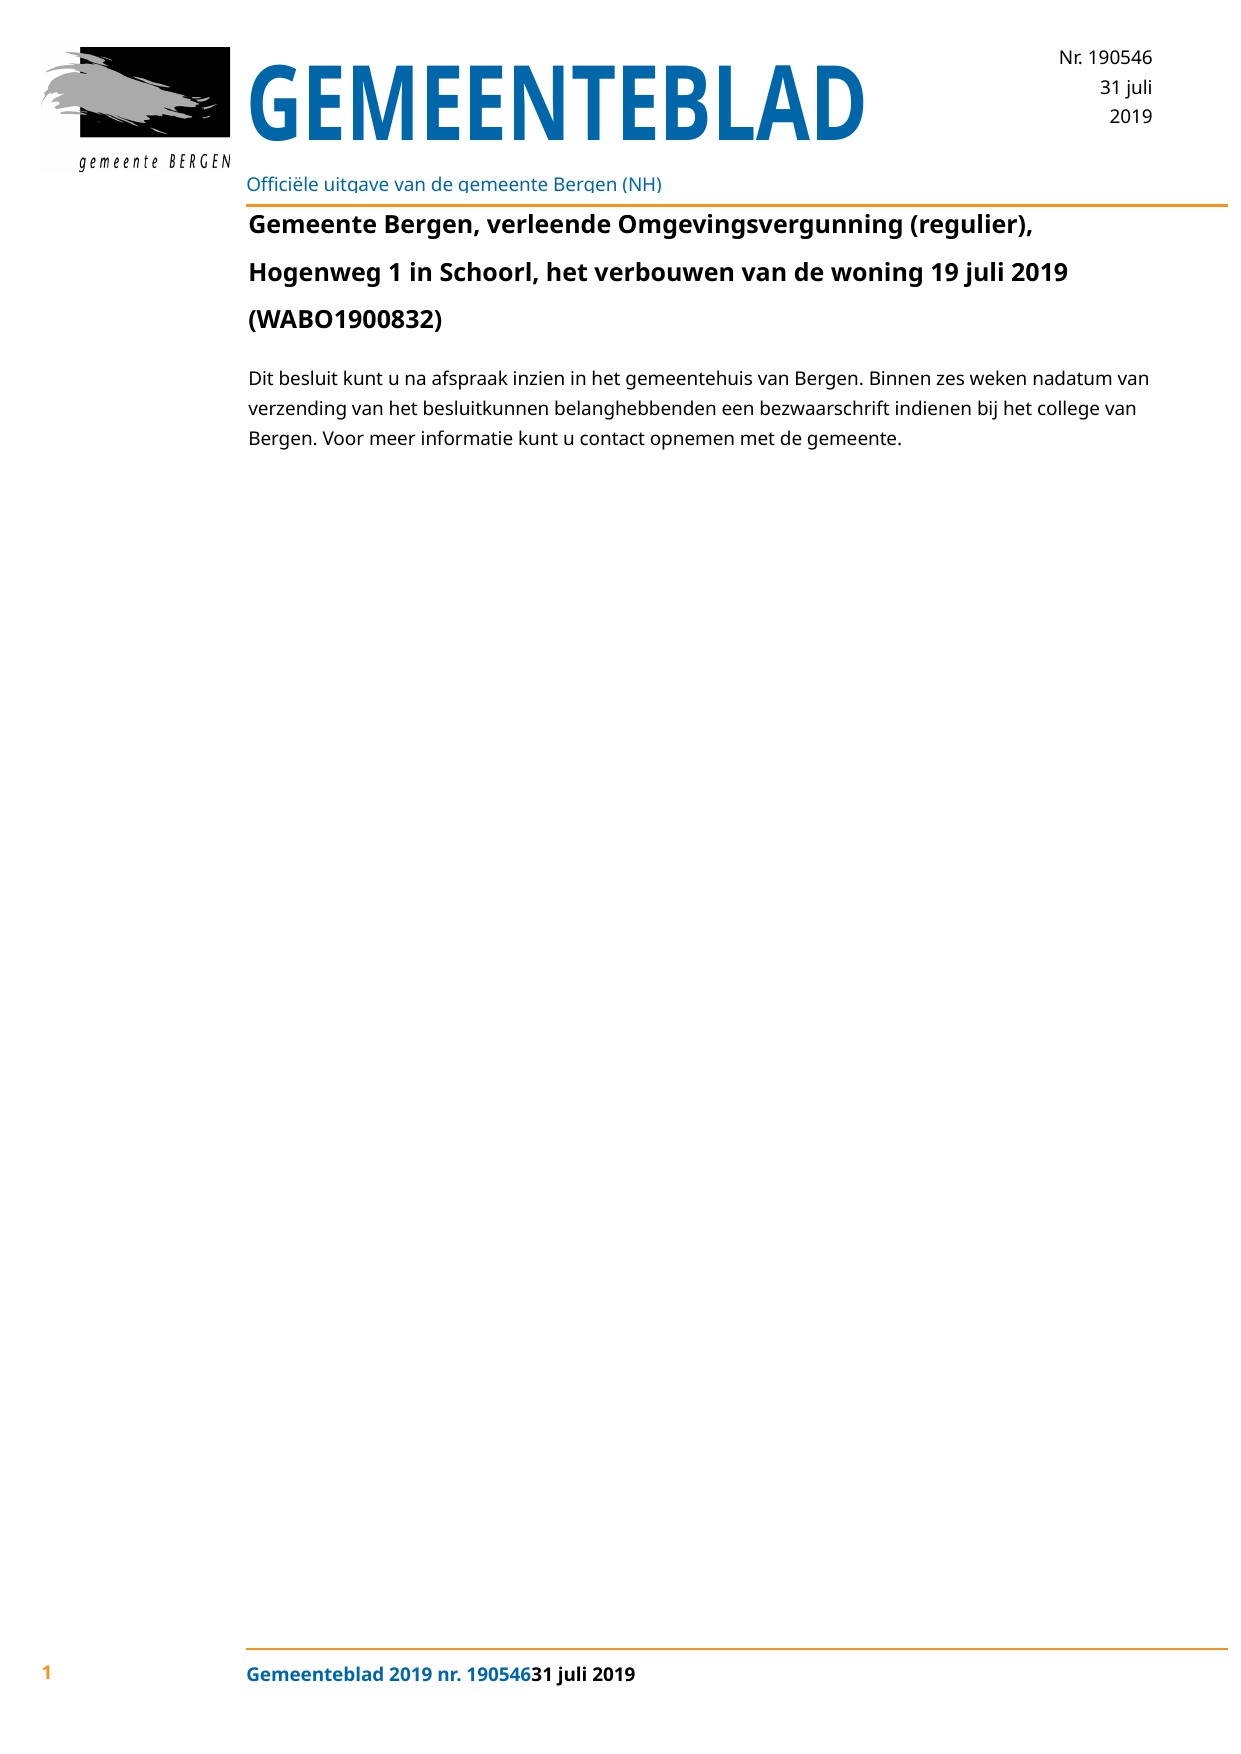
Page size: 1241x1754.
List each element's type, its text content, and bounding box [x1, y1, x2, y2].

text Gemeente Bergen, verleende Omgevingsvergunning (regulier), Hogenweg 1 in Schoorl, het verbouwen van de woning 19 juli 2019 (WABO1900832) [248, 207, 1152, 336]
text Dit besluit kunt u na afspraak inzien in het gemeentehuis van Bergen. Binnen zes weken nadatum van verzending van het besluitkunnen belanghebbenden een bezwaarschrift indienen bij het college van Bergen. Voor meer informatie kunt u contact opnemen met de gemeente. [248, 366, 1152, 450]
picture [41, 47, 231, 172]
